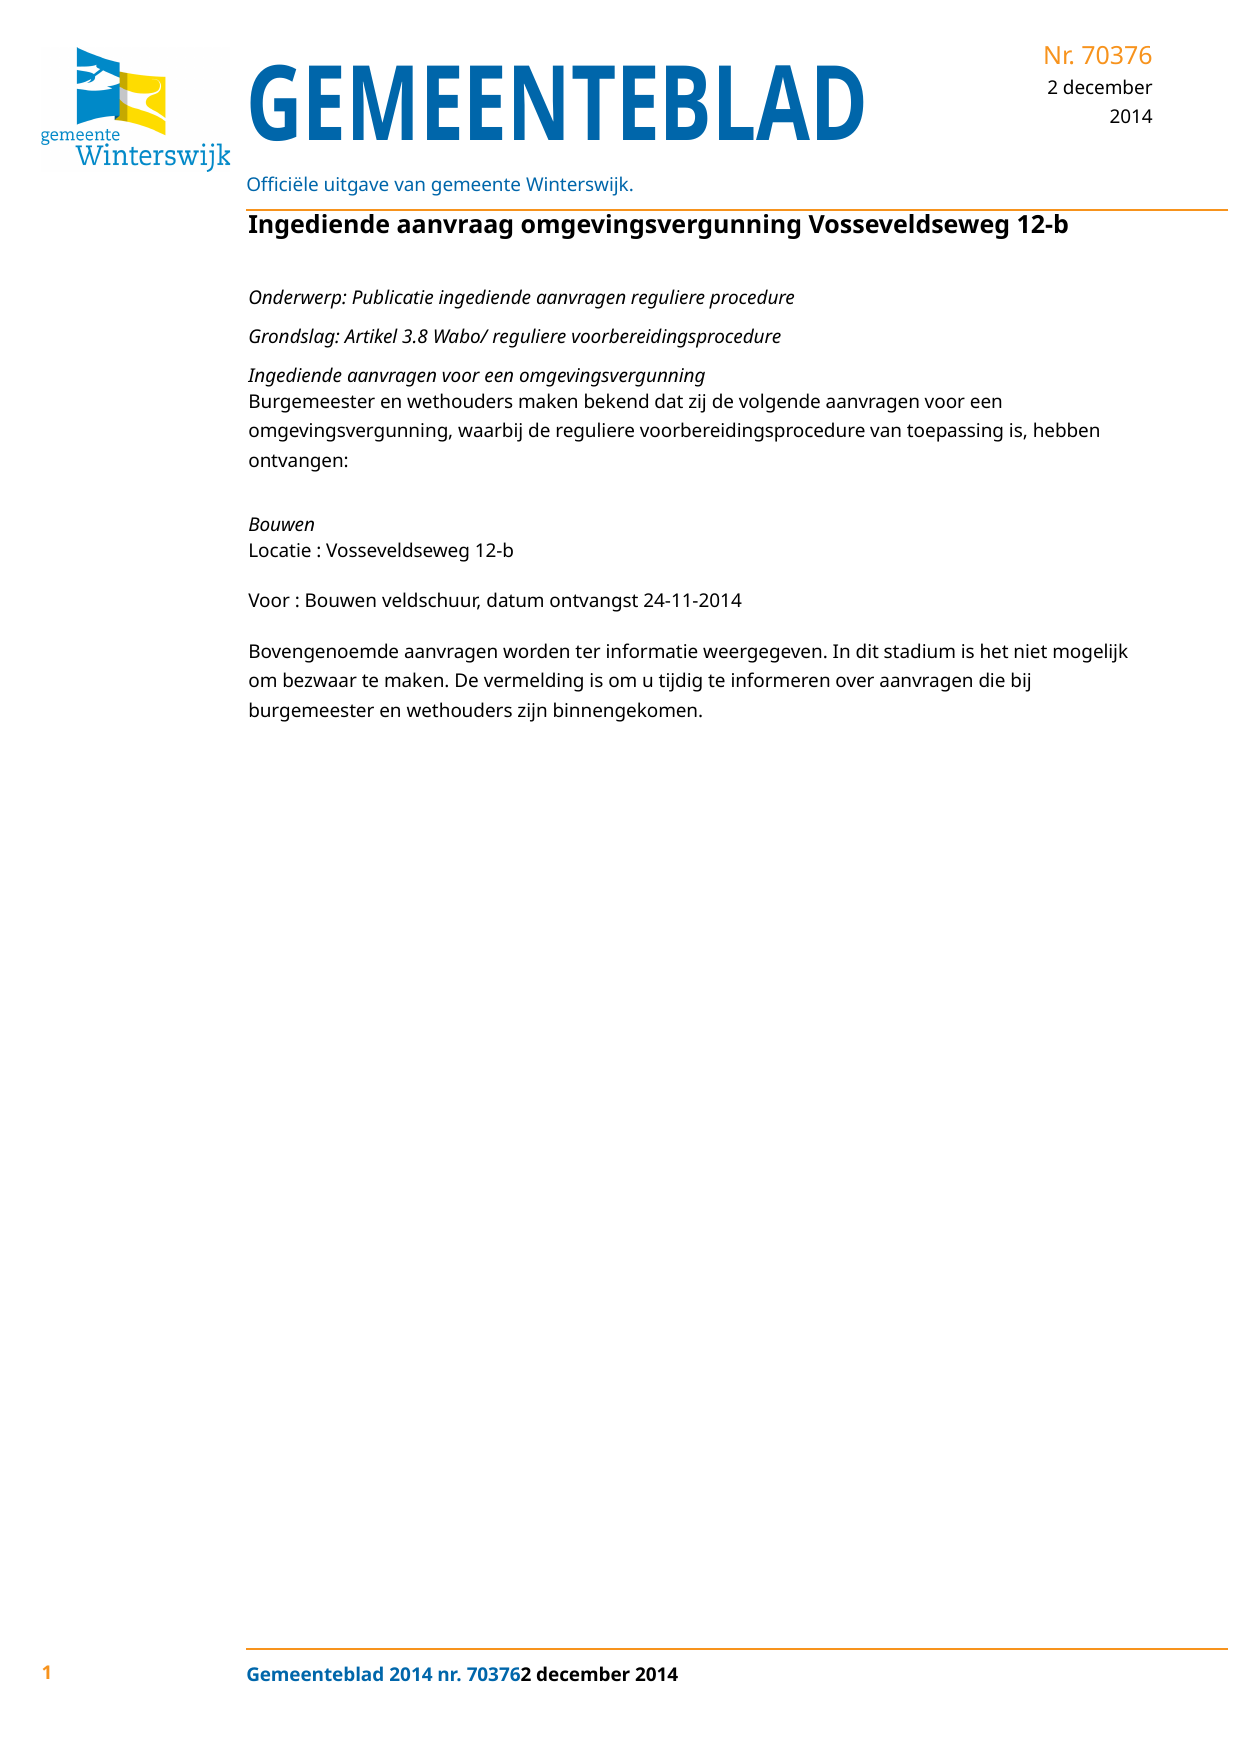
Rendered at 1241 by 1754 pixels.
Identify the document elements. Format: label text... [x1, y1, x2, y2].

text Grondslag: Artikel 3.8 Wabo/ reguliere voorbereidingsprocedure [248, 323, 1152, 349]
text Ingediende aanvraag omgevingsvergunning Vosseveldseweg 12-b [248, 211, 1152, 241]
picture [41, 47, 231, 172]
text Locatie : Vosseveldseweg 12-b [248, 537, 1152, 563]
text Bouwen [248, 511, 1152, 537]
text Voor : Bouwen veldschuur, datum ontvangst 24-11-2014 [248, 587, 1152, 613]
picture [225, 153, 231, 162]
text Onderwerp: Publicatie ingediende aanvragen reguliere procedure [248, 284, 1152, 309]
text Burgemeester en wethouders maken bekend dat zij de volgende aanvragen voor een omgevingsvergunning, waarbij de reguliere voorbereidingsprocedure van toepassing is, hebben ontvangen: [248, 388, 1152, 473]
text Ingediende aanvragen voor een omgevingsvergunning [248, 362, 1152, 388]
text Bovengenoemde aanvragen worden ter informatie weergegeven. In dit stadium is het niet mogelijk om bezwaar te maken. De vermelding is om u tijdig te informeren over aanvragen die bij burgemeester en wethouders zijn binnengekomen. [248, 638, 1152, 723]
